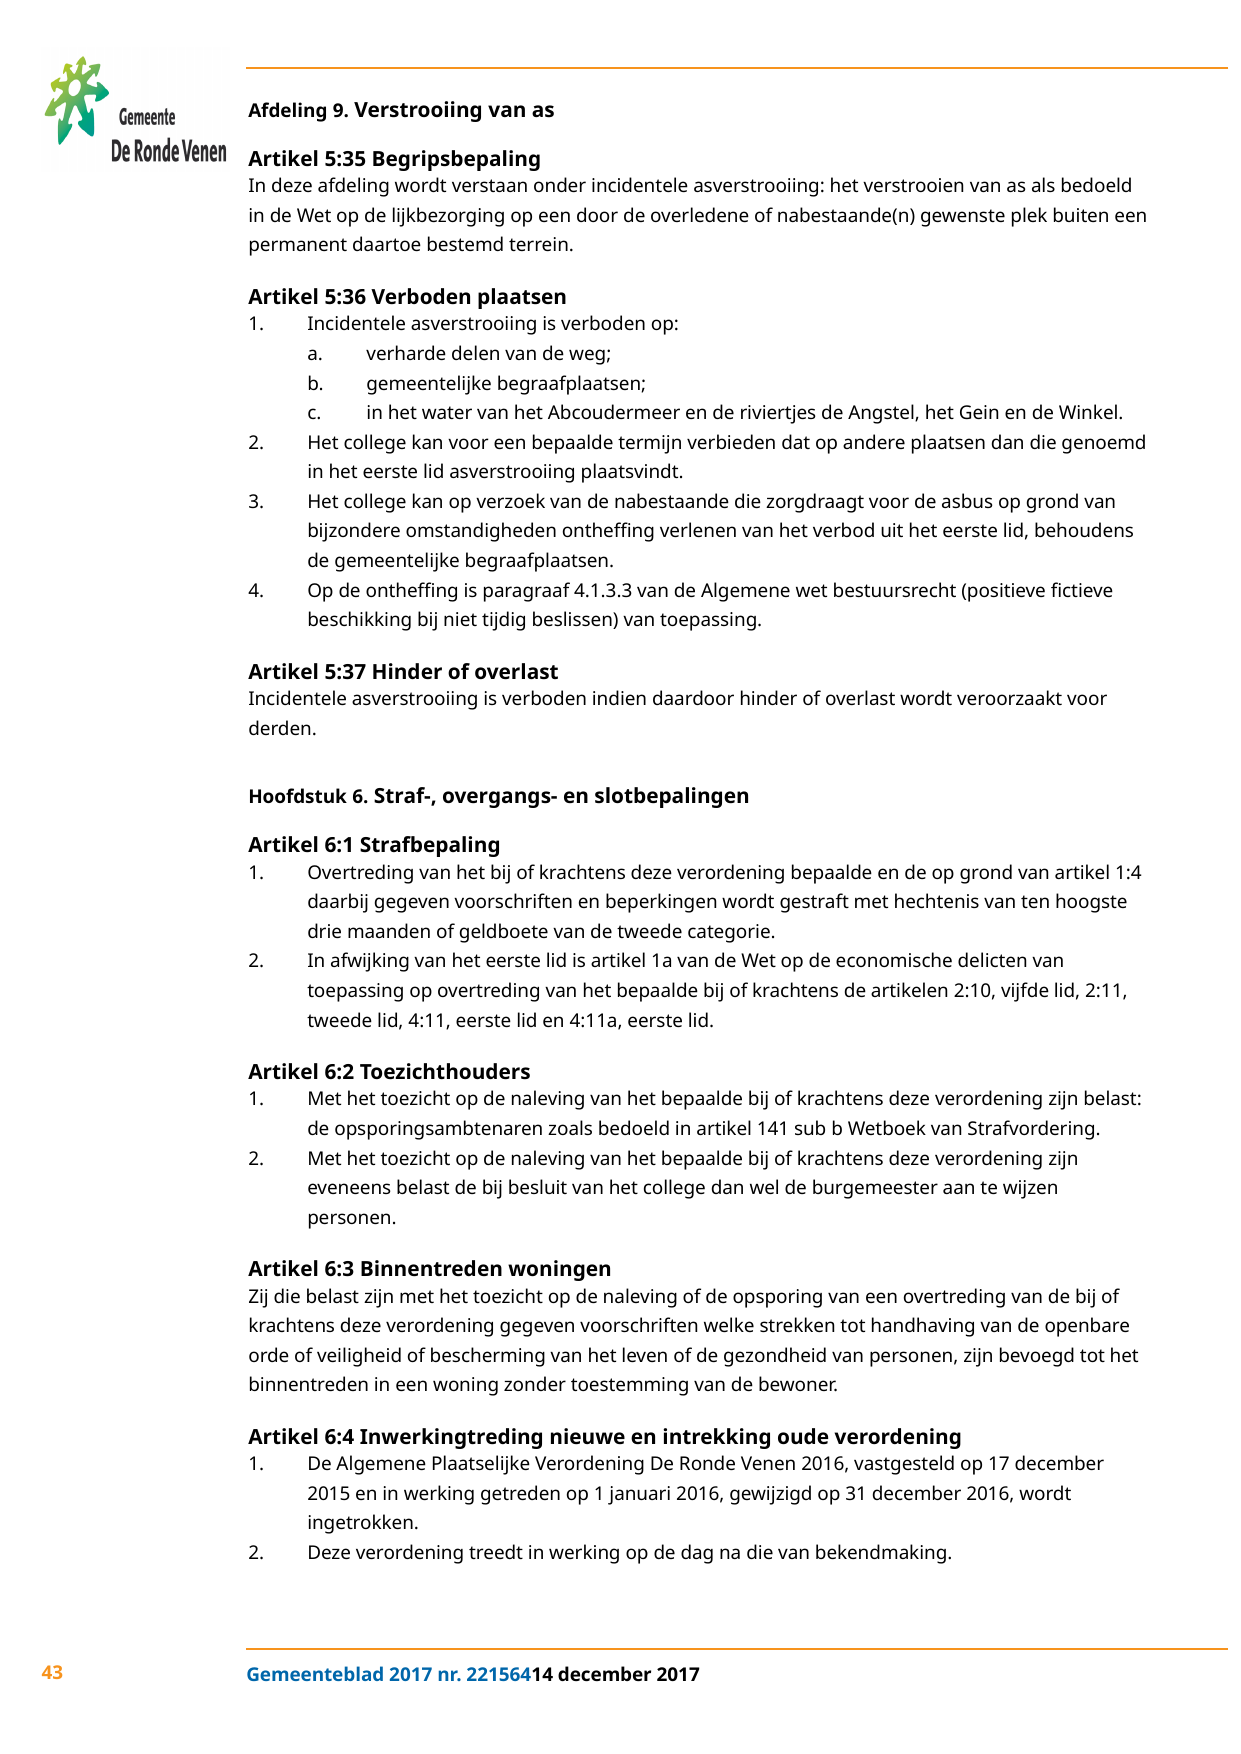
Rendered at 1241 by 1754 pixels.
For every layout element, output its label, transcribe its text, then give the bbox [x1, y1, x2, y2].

text Zij die belast zijn met het toezicht op de naleving of de opsporing van een overtreding van de bij of krachtens deze verordening gegeven voorschriften welke strekken tot handhaving van de openbare orde of veiligheid of bescherming van het leven of de gezondheid van personen, zijn bevoegd tot het binnentreden in een woning zonder toestemming van de bewoner. [248, 1283, 1152, 1397]
text Artikel 5:36 Verboden plaatsen [248, 282, 1152, 311]
list Met het toezicht op de naleving van het bepaalde bij of krachtens deze verordening zijn belast: de opsporingsambtenaren zoals bedoeld in artikel 141 sub b Wetboek van Strafvordering. [248, 1086, 1152, 1141]
list Overtreding van het bij of krachtens deze verordening bepaalde en de op grond van artikel 1:4 daarbij gegeven voorschriften en beperkingen wordt gestraft met hechtenis van ten hoogste drie maanden of geldboete van de tweede categorie. [248, 859, 1152, 944]
list in het water van het Abcoudermeer en de riviertjes de Angstel, het Gein en de Winkel. [307, 399, 1152, 425]
list gemeentelijke begraafplaatsen; [307, 370, 1152, 395]
picture [41, 47, 231, 172]
text Incidentele asverstrooiing is verboden indien daardoor hinder of overlast wordt veroorzaakt voor derden. [248, 685, 1152, 741]
list Het college kan voor een bepaalde termijn verbieden dat op andere plaatsen dan die genoemd in het eerste lid asverstrooiing plaatsvindt. [248, 429, 1152, 484]
text Hoofdstuk 6. Straf-, overgangs- en slotbepalingen [248, 781, 1152, 809]
list Op de ontheffing is paragraaf 4.1.3.3 van de Algemene wet bestuursrecht (positieve fictieve beschikking bij niet tijdig beslissen) van toepassing. [248, 577, 1152, 632]
list Incidentele asverstrooiing is verboden op: [248, 311, 1152, 336]
text Artikel 6:3 Binnentreden woningen [248, 1254, 1152, 1283]
text Artikel 5:37 Hinder of overlast [248, 657, 1152, 685]
list Het college kan op verzoek van de nabestaande die zorgdraagt voor de asbus op grond van bijzondere omstandigheden ontheffing verlenen van het verbod uit het eerste lid, behoudens de gemeentelijke begraafplaatsen. [248, 488, 1152, 573]
text Artikel 5:35 Begripsbepaling [248, 144, 1152, 172]
list De Algemene Plaatselijke Verordening De Ronde Venen 2016, vastgesteld op 17 december 2015 en in werking getreden op 1 januari 2016, gewijzigd op 31 december 2016, wordt ingetrokken. [248, 1450, 1152, 1535]
text Afdeling 9. Verstrooiing van as [248, 95, 1152, 123]
text Artikel 6:2 Toezichthouders [248, 1057, 1152, 1086]
text In deze afdeling wordt verstaan onder incidentele asverstrooiing: het verstrooien van as als bedoeld in de Wet op de lijkbezorging op een door de overledene of nabestaande(n) gewenste plek buiten een permanent daartoe bestemd terrein. [248, 172, 1152, 257]
text Artikel 6:4 Inwerkingtreding nieuwe en intrekking oude verordening [248, 1422, 1152, 1450]
text Artikel 6:1 Strafbepaling [248, 830, 1152, 859]
list Deze verordening treedt in werking op de dag na die van bekendmaking. [248, 1539, 1152, 1565]
list Met het toezicht op de naleving van het bepaalde bij of krachtens deze verordening zijn eveneens belast de bij besluit van het college dan wel de burgemeester aan te wijzen personen. [248, 1145, 1152, 1230]
list In afwijking van het eerste lid is artikel 1a van de Wet op de economische delicten van toepassing op overtreding van het bepaalde bij of krachtens de artikelen 2:10, vijfde lid, 2:11, tweede lid, 4:11, eerste lid en 4:11a, eerste lid. [248, 948, 1152, 1032]
list verharde delen van de weg; [307, 340, 1152, 366]
